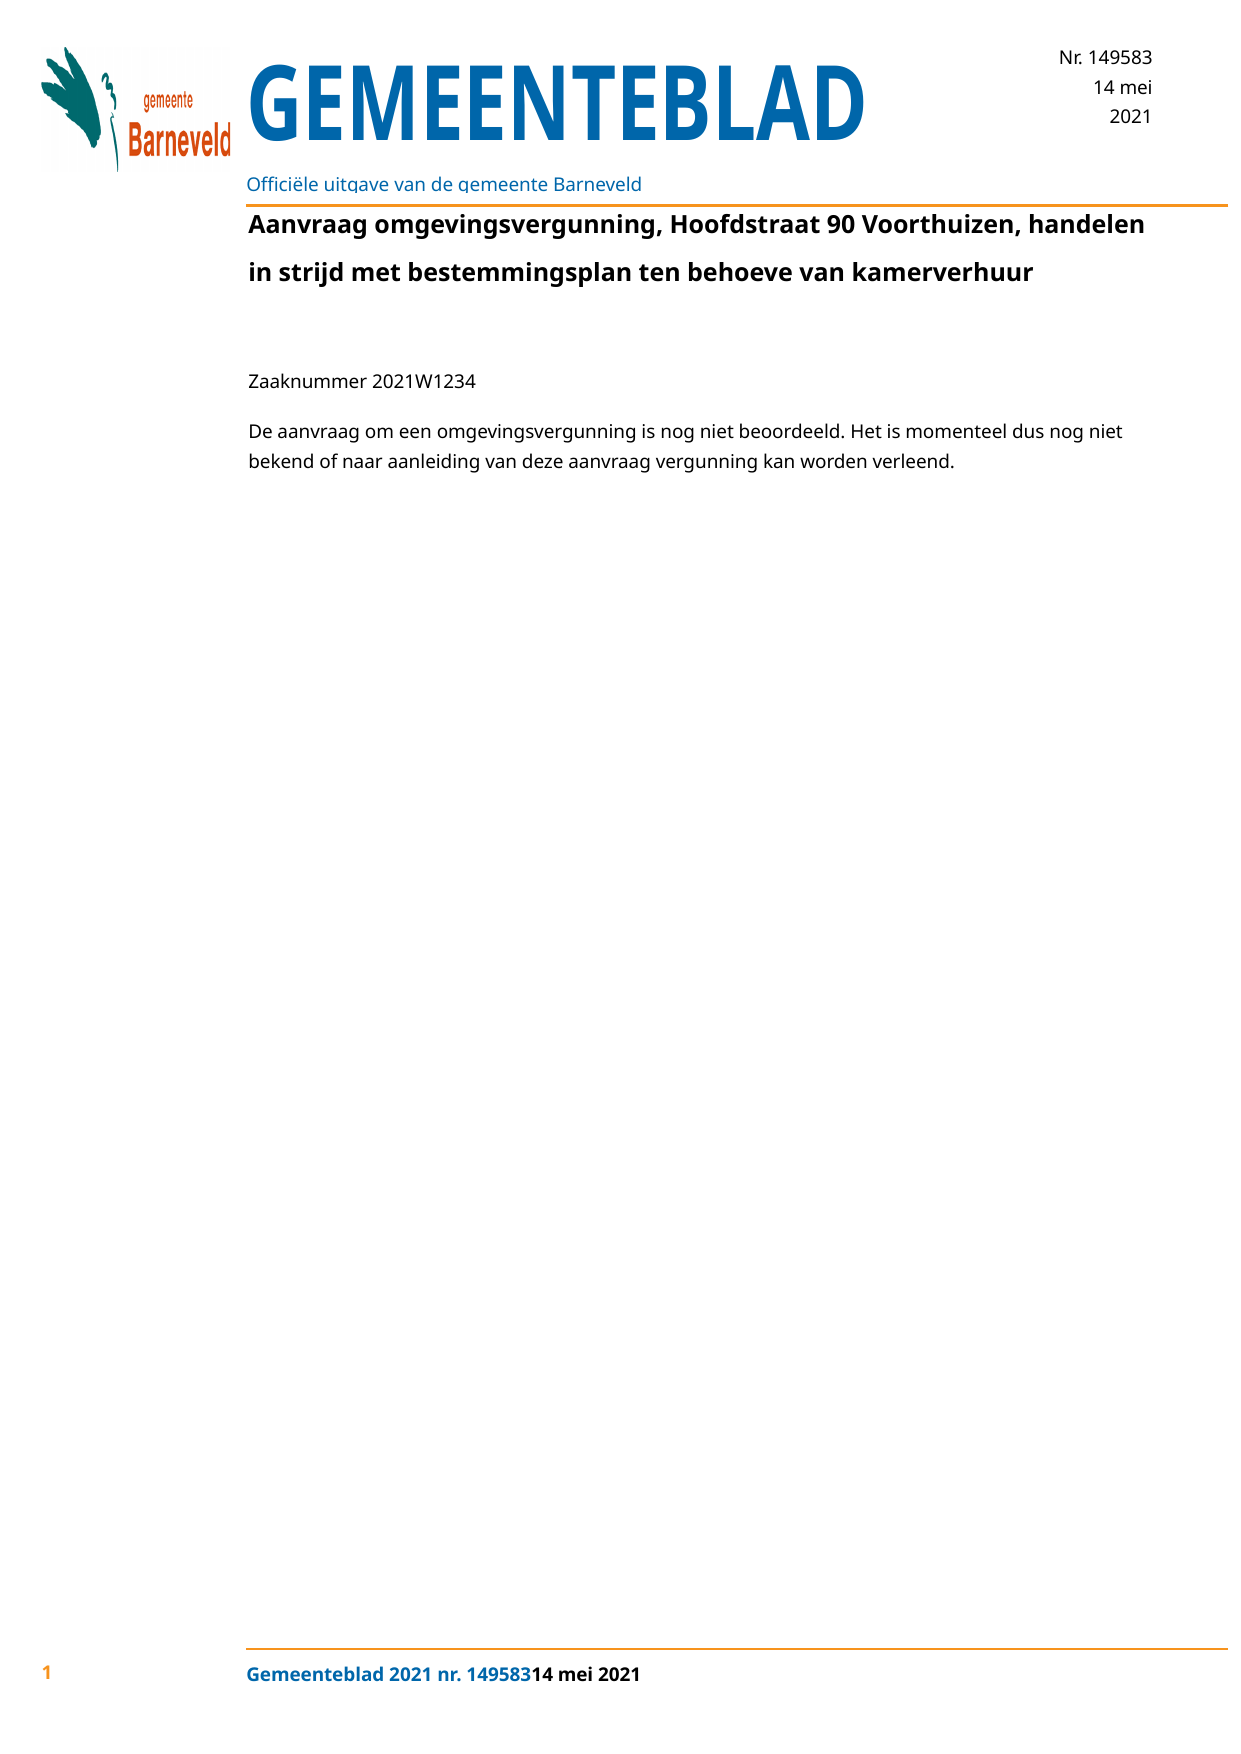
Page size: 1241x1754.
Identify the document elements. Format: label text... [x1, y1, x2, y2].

text Aanvraag omgevingsvergunning, Hoofdstraat 90 Voorthuizen, handelen in strijd met bestemmingsplan ten behoeve van kamerverhuur [248, 207, 1152, 288]
text De aanvraag om een omgevingsvergunning is nog niet beoordeeld. Het is momenteel dus nog niet bekend of naar aanleiding van deze aanvraag vergunning kan worden verleend. [248, 419, 1152, 474]
picture [41, 47, 231, 172]
text Zaaknummer 2021W1234 [248, 368, 1152, 394]
